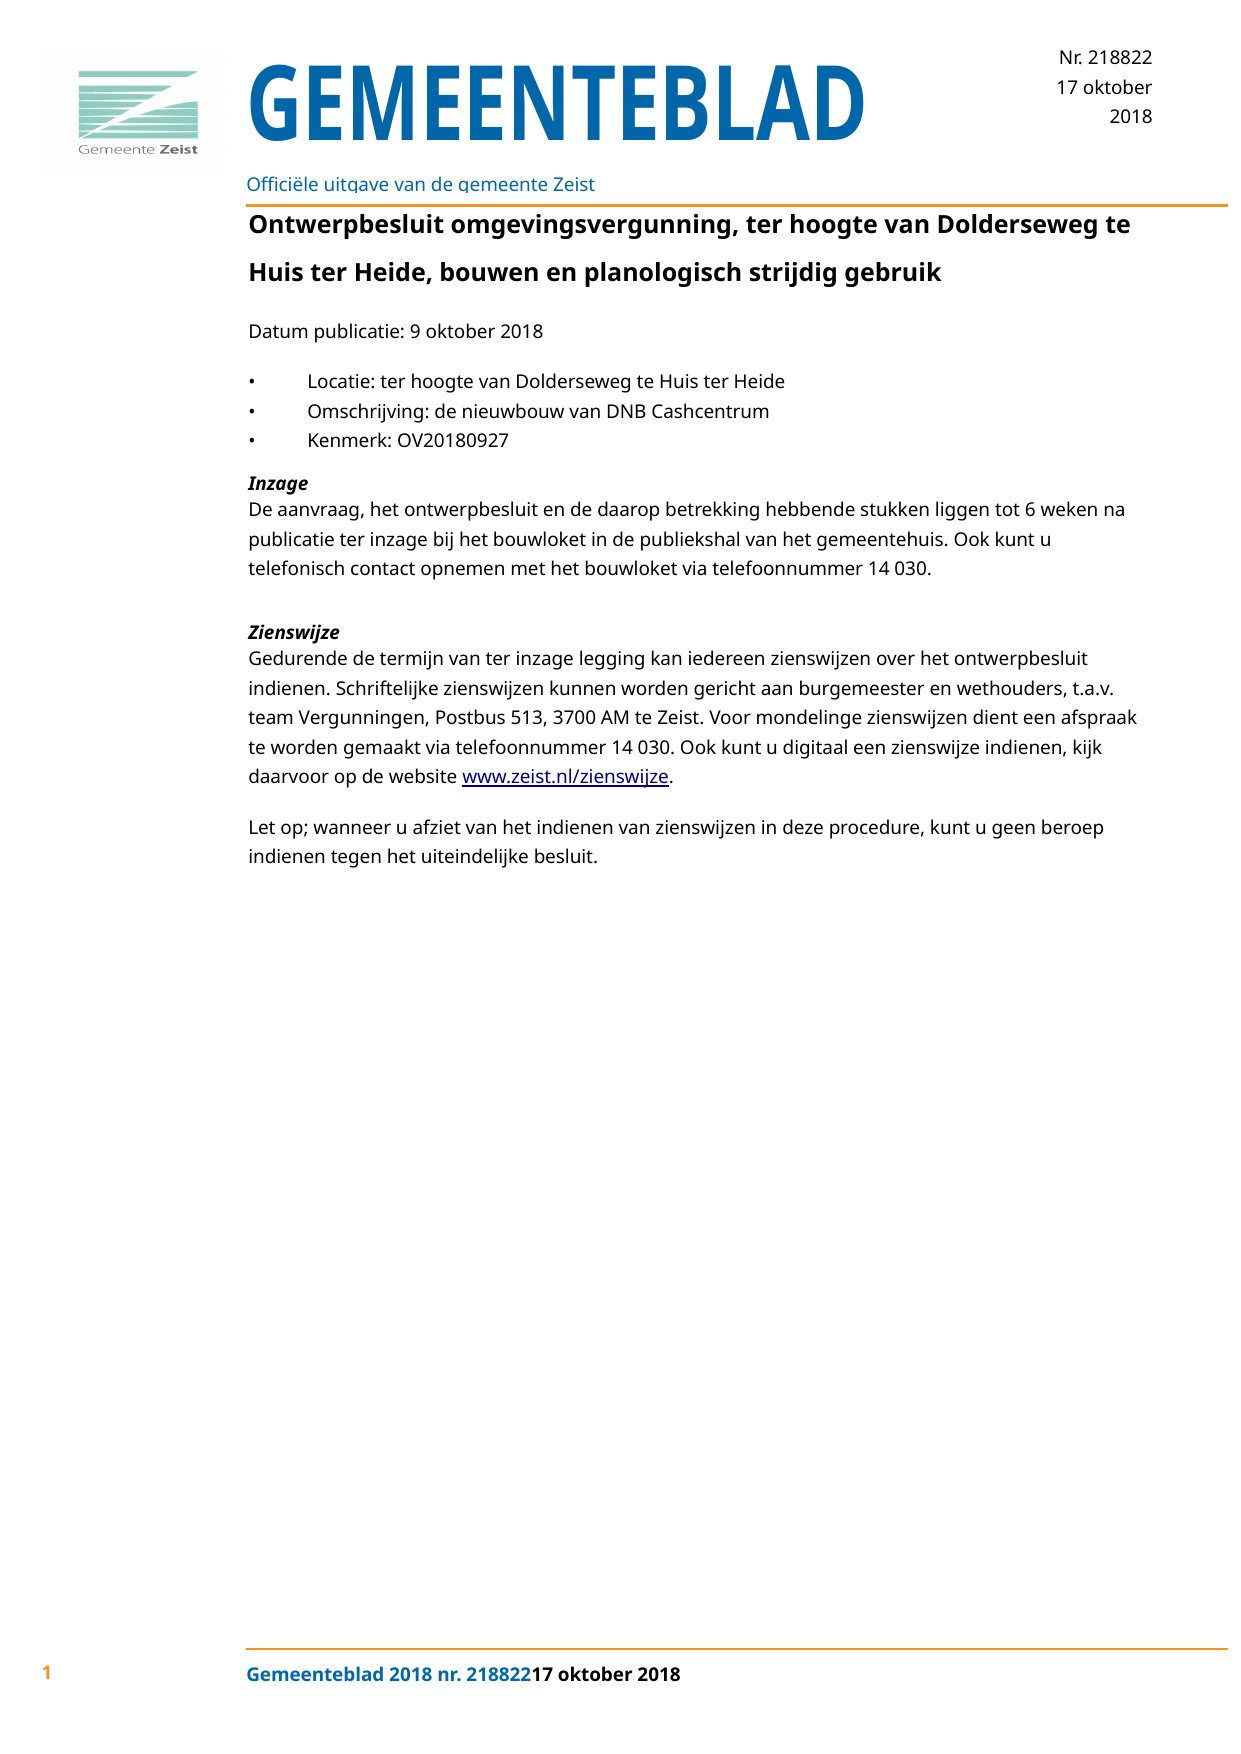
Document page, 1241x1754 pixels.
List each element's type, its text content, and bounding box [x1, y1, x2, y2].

text De aanvraag, het ontwerpbesluit en de daarop betrekking hebbende stukken liggen tot 6 weken na publicatie ter inzage bij het bouwloket in de publiekshal van het gemeentehuis. Ook kunt u telefonisch contact opnemen met het bouwloket via telefoonnummer 14 030. [248, 496, 1152, 581]
text Zienswijze [248, 619, 1152, 645]
list Locatie: ter hoogte van Dolderseweg te Huis ter Heide [248, 368, 1152, 394]
picture [41, 47, 231, 172]
text Inzage [248, 471, 1152, 496]
text Gedurende de termijn van ter inzage legging kan iedereen zienswijzen over het ontwerpbesluit indienen. Schriftelijke zienswijzen kunnen worden gericht aan burgemeester en wethouders, t.a.v. team Vergunningen, Postbus 513, 3700 AM te Zeist. Voor mondelinge zienswijzen dient een afspraak te worden gemaakt via telefoonnummer 14 030. Ook kunt u digitaal een zienswijze indienen, kijk daarvoor op de website www.zeist.nl/zienswijze. [248, 645, 1152, 789]
list Omschrijving: de nieuwbouw van DNB Cashcentrum [248, 398, 1152, 424]
text Ontwerpbesluit omgevingsvergunning, ter hoogte van Dolderseweg te Huis ter Heide, bouwen en planologisch strijdig gebruik [248, 207, 1152, 288]
list Kenmerk: OV20180927 [248, 427, 1152, 453]
text Datum publicatie: 9 oktober 2018 [248, 318, 1152, 344]
text Let op; wanneer u afziet van het indienen van zienswijzen in deze procedure, kunt u geen beroep indienen tegen het uiteindelijke besluit. [248, 814, 1152, 869]
